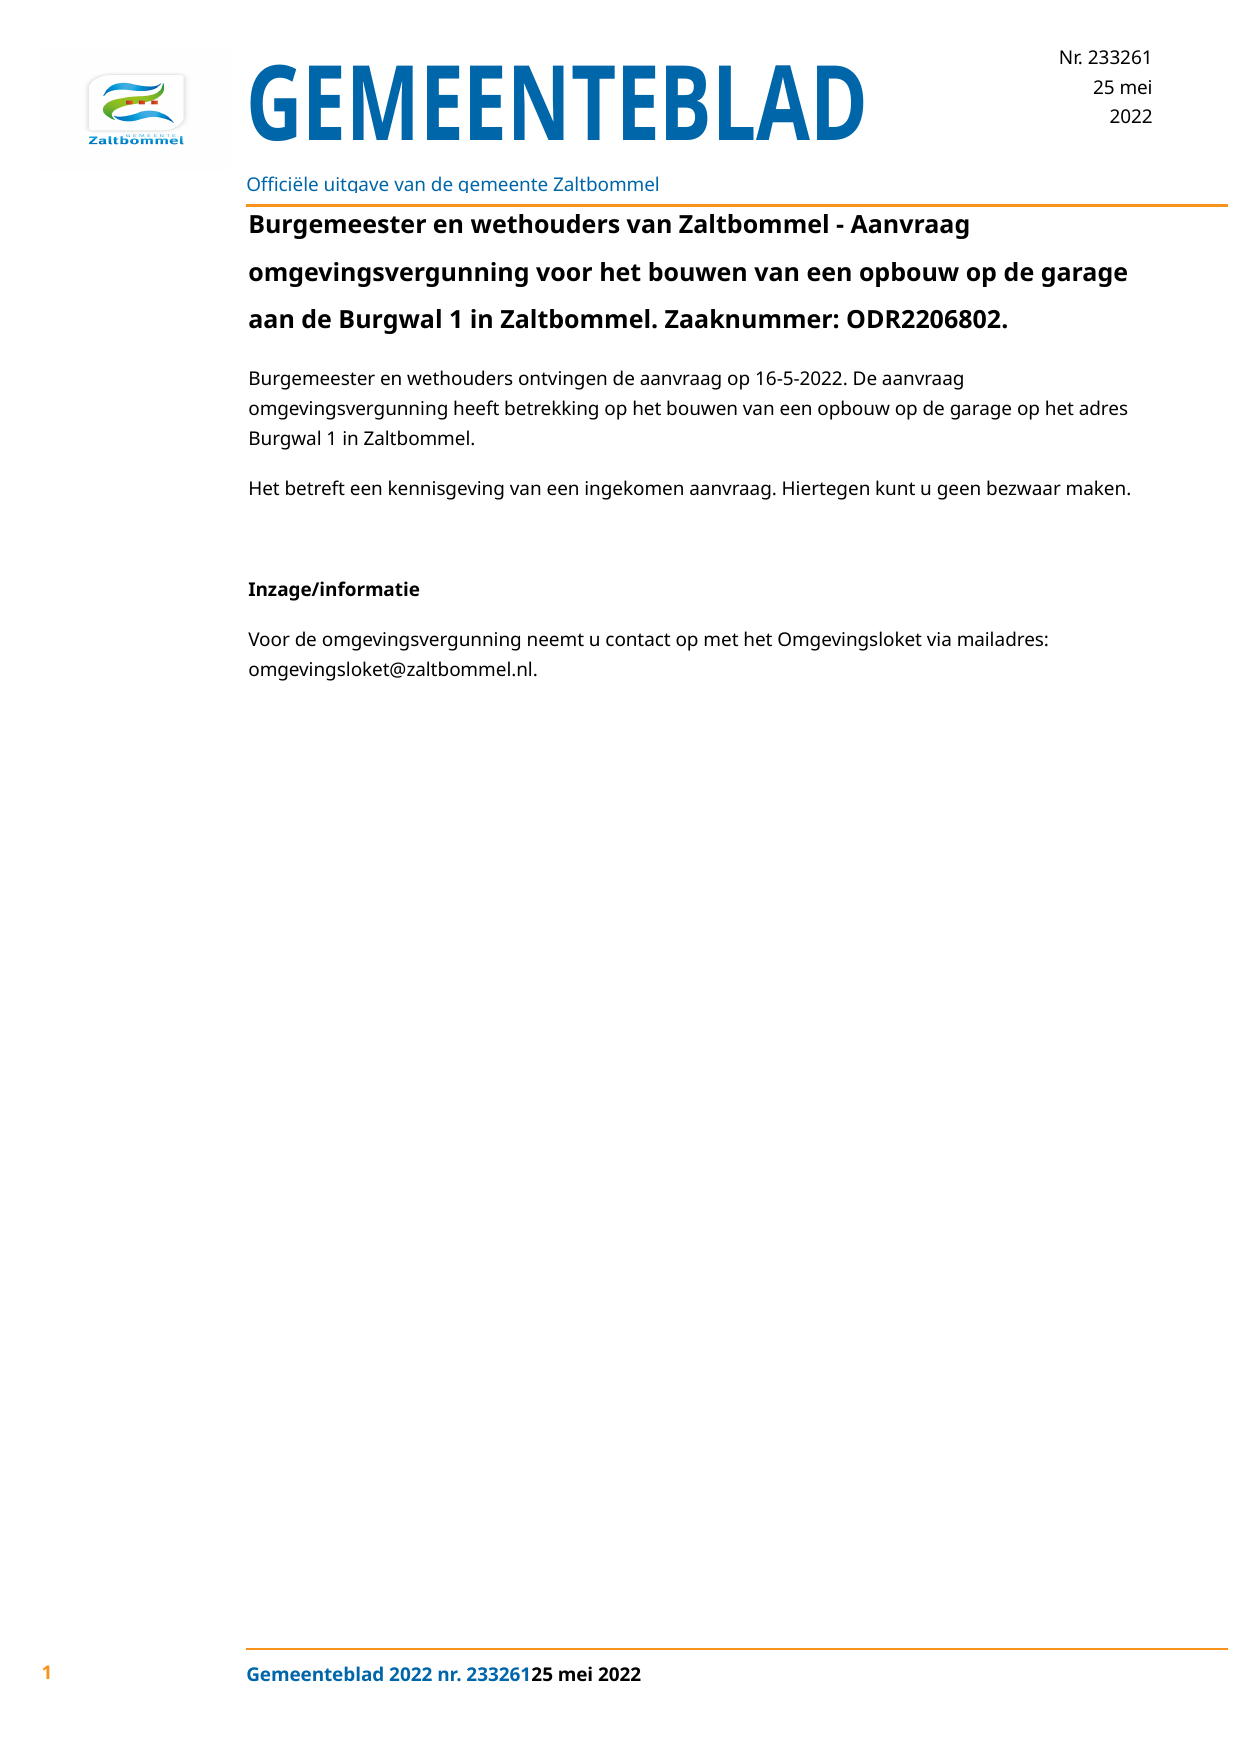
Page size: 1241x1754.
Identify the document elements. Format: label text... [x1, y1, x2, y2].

text Het betreft een kennisgeving van een ingekomen aanvraag. Hiertegen kunt u geen bezwaar maken. [248, 475, 1152, 501]
text Inzage/informatie [248, 576, 1152, 602]
text Voor de omgevingsvergunning neemt u contact op met het Omgevingsloket via mailadres: omgevingsloket@zaltbommel.nl. [248, 626, 1152, 682]
picture [41, 47, 231, 172]
text Burgemeester en wethouders ontvingen de aanvraag op 16-5-2022. De aanvraag omgevingsvergunning heeft betrekking op het bouwen van een opbouw op de garage op het adres Burgwal 1 in Zaltbommel. [248, 366, 1152, 450]
text Burgemeester en wethouders van Zaltbommel - Aanvraag omgevingsvergunning voor het bouwen van een opbouw op de garage aan de Burgwal 1 in Zaltbommel. Zaaknummer: ODR2206802. [248, 207, 1152, 336]
